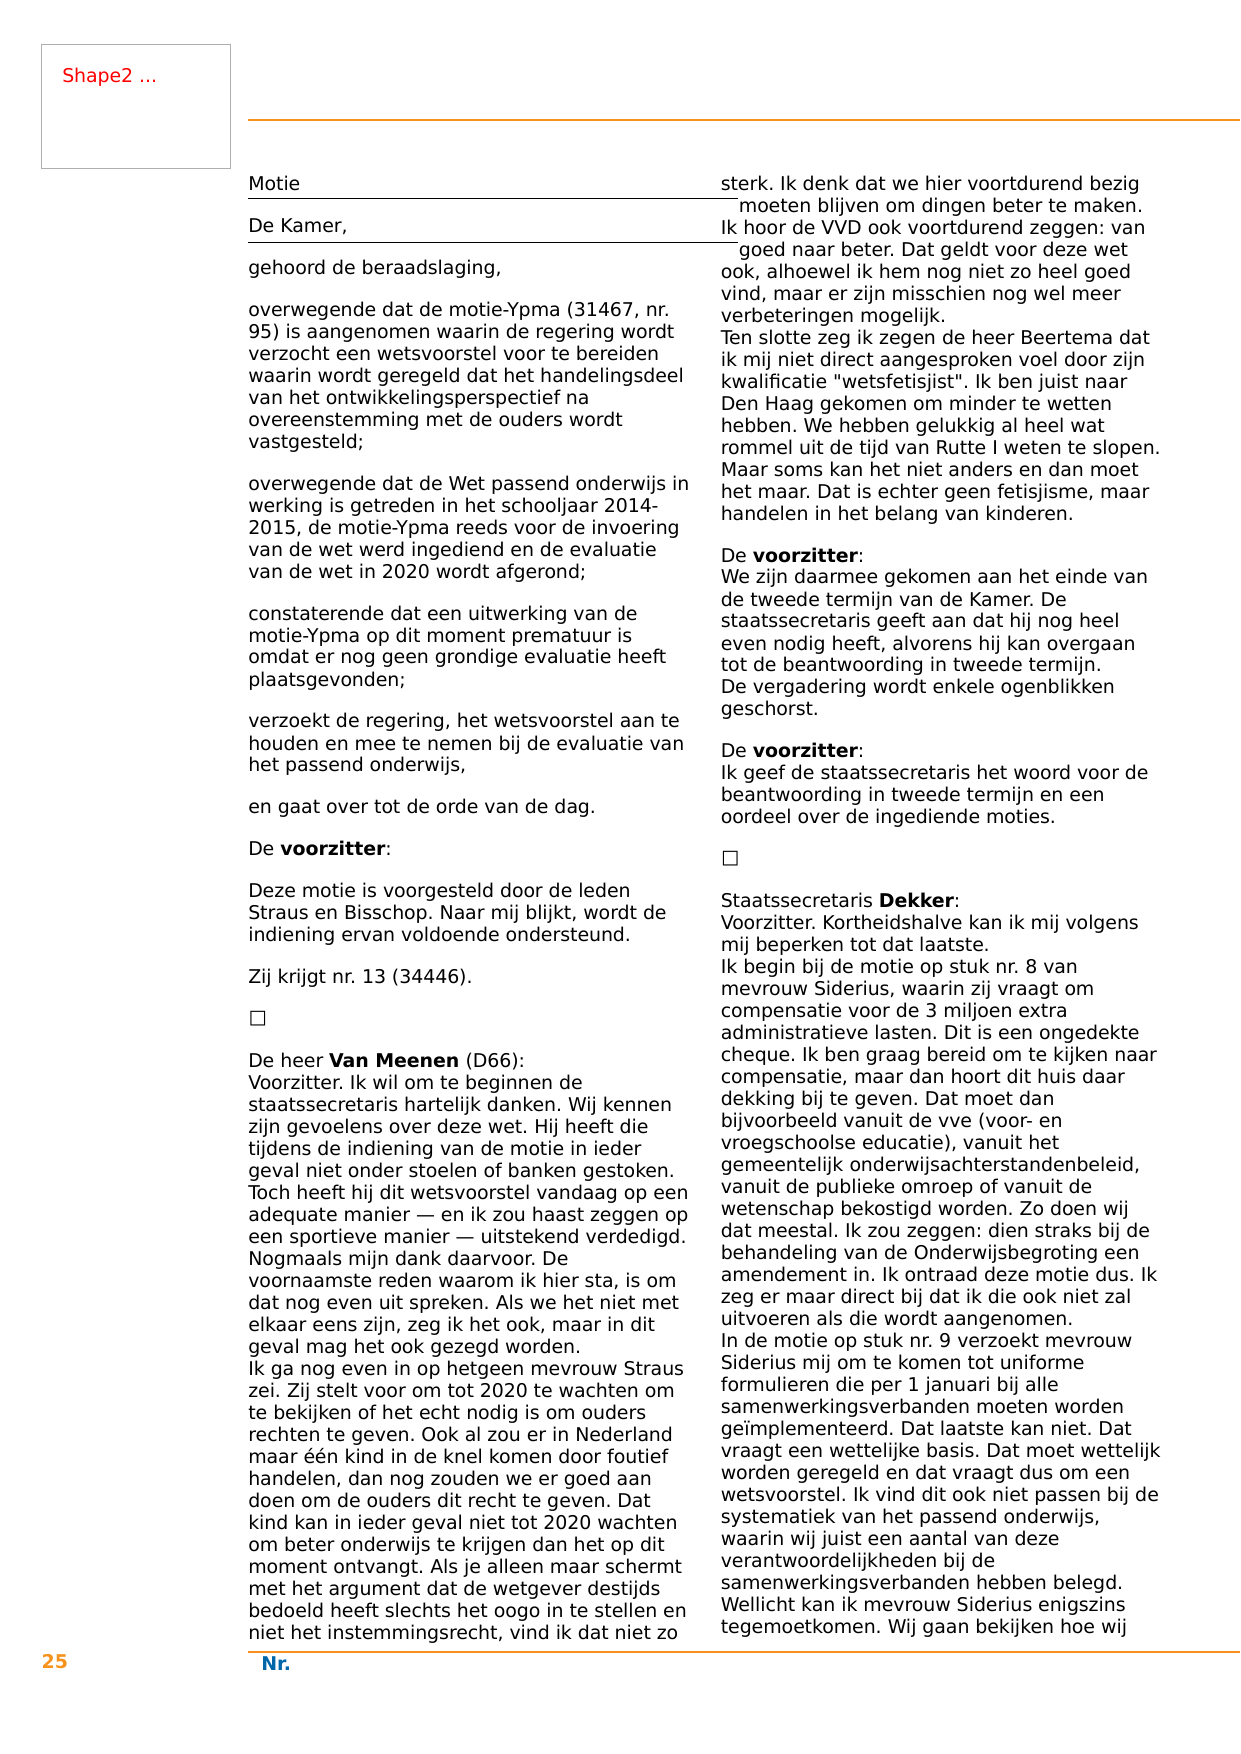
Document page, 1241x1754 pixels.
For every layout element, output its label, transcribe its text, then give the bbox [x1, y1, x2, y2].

text sterk. Ik denk dat we hier voortdurend bezig moeten blijven om dingen beter te maken. Ik hoor de VVD ook voortdurend zeggen: van goed naar beter. Dat geldt voor deze wet ook, alhoewel ik hem nog niet zo heel goed vind, maar er zijn misschien nog wel meer verbeteringen mogelijk. [721, 173, 1163, 327]
text De voorzitter: [721, 740, 1163, 762]
text De Kamer, [248, 215, 691, 237]
text Zij krijgt nr. 13 (34446). [248, 966, 691, 988]
text De voorzitter: [721, 544, 1163, 566]
text Motie [248, 173, 691, 195]
text We zijn daarmee gekomen aan het einde van de tweede termijn van de Kamer. De staatssecretaris geeft aan dat hij nog heel even nodig heeft, alvorens hij kan overgaan tot de beantwoording in tweede termijn. [721, 566, 1163, 676]
text Voorzitter. Kortheidshalve kan ik mij volgens mij beperken tot dat laatste. [721, 912, 1163, 956]
text verzoekt de regering, het wetsvoorstel aan te houden en mee te nemen bij de evaluatie van het passend onderwijs, [248, 710, 691, 776]
text Ik ga nog even in op hetgeen mevrouw Straus zei. Zij stelt voor om tot 2020 te wachten om te bekijken of het echt nodig is om ouders rechten te geven. Ook al zou er in Nederland maar één kind in de knel komen door foutief handelen, dan nog zouden we er goed aan doen om de ouders dit recht te geven. Dat kind kan in ieder geval niet tot 2020 wachten om beter onderwijs te krijgen dan het op dit moment ontvangt. Als je alleen maar schermt met het argument dat de wetgever destijds bedoeld heeft slechts het oogo in te stellen en niet het instemmingsrecht, vind ik dat niet zo [248, 1358, 691, 1644]
text ⬜ [248, 1008, 691, 1030]
text Voorzitter. Ik wil om te beginnen de staatssecretaris hartelijk danken. Wij kennen zijn gevoelens over deze wet. Hij heeft die tijdens de indiening van de motie in ieder geval niet onder stoelen of banken gestoken. Toch heeft hij dit wetsvoorstel vandaag op een adequate manier — en ik zou haast zeggen op een sportieve manier — uitstekend verdedigd. Nogmaals mijn dank daarvoor. De voornaamste reden waarom ik hier sta, is om dat nog even uit spreken. Als we het niet met elkaar eens zijn, zeg ik het ook, maar in dit geval mag het ook gezegd worden. [248, 1072, 691, 1358]
text Ik begin bij de motie op stuk nr. 8 van mevrouw Siderius, waarin zij vraagt om compensatie voor de 3 miljoen extra administratieve lasten. Dit is een ongedekte cheque. Ik ben graag bereid om te kijken naar compensatie, maar dan hoort dit huis daar dekking bij te geven. Dat moet dan bijvoorbeeld vanuit de vve (voor- en vroegschoolse educatie), vanuit het gemeentelijk onderwijsachterstandenbeleid, vanuit de publieke omroep of vanuit de wetenschap bekostigd worden. Zo doen wij dat meestal. Ik zou zeggen: dien straks bij de behandeling van de Onderwijsbegroting een amendement in. Ik ontraad deze motie dus. Ik zeg er maar direct bij dat ik die ook niet zal uitvoeren als die wordt aangenomen. [721, 956, 1163, 1330]
text De voorzitter: [248, 838, 691, 860]
text overwegende dat de Wet passend onderwijs in werking is getreden in het schooljaar 2014-2015, de motie-Ypma reeds voor de invoering van de wet werd ingediend en de evaluatie van de wet in 2020 wordt afgerond; [248, 473, 691, 582]
text ⬜ [721, 848, 1163, 870]
text In de motie op stuk nr. 9 verzoekt mevrouw Siderius mij om te komen tot uniforme formulieren die per 1 januari bij alle samenwerkingsverbanden moeten worden geïmplementeerd. Dat laatste kan niet. Dat vraagt een wettelijke basis. Dat moet wettelijk worden geregeld en dat vraagt dus om een wetsvoorstel. Ik vind dit ook niet passen bij de systematiek van het passend onderwijs, waarin wij juist een aantal van deze verantwoordelijkheden bij de samenwerkingsverbanden hebben belegd. Wellicht kan ik mevrouw Siderius enigszins tegemoetkomen. Wij gaan bekijken hoe wij [721, 1330, 1163, 1637]
text constaterende dat een uitwerking van de motie-Ypma op dit moment prematuur is omdat er nog geen grondige evaluatie heeft plaatsgevonden; [248, 602, 691, 690]
text Deze motie is voorgesteld door de leden Straus en Bisschop. Naar mij blijkt, wordt de indiening ervan voldoende ondersteund. [248, 880, 691, 946]
text gehoord de beraadslaging, [248, 257, 691, 279]
text De vergadering wordt enkele ogenblikken geschorst. [721, 676, 1163, 720]
text Ten slotte zeg ik zegen de heer Beertema dat ik mij niet direct aangesproken voel door zijn kwalificatie "wetsfetisjist". Ik ben juist naar Den Haag gekomen om minder te wetten hebben. We hebben gelukkig al heel wat rommel uit de tijd van Rutte I weten te slopen. Maar soms kan het niet anders en dan moet het maar. Dat is echter geen fetisjisme, maar handelen in het belang van kinderen. [721, 327, 1163, 524]
text en gaat over tot de orde van de dag. [248, 796, 691, 818]
text Ik geef de staatssecretaris het woord voor de beantwoording in tweede termijn en een oordeel over de ingediende moties. [721, 762, 1163, 828]
text Staatssecretaris Dekker: [721, 890, 1163, 912]
text overwegende dat de motie-Ypma (31467, nr. 95) is aangenomen waarin de regering wordt verzocht een wetsvoorstel voor te bereiden waarin wordt geregeld dat het handelingsdeel van het ontwikkelingsperspectief na overeenstemming met de ouders wordt vastgesteld; [248, 299, 691, 453]
text De heer Van Meenen (D66): [248, 1050, 691, 1072]
